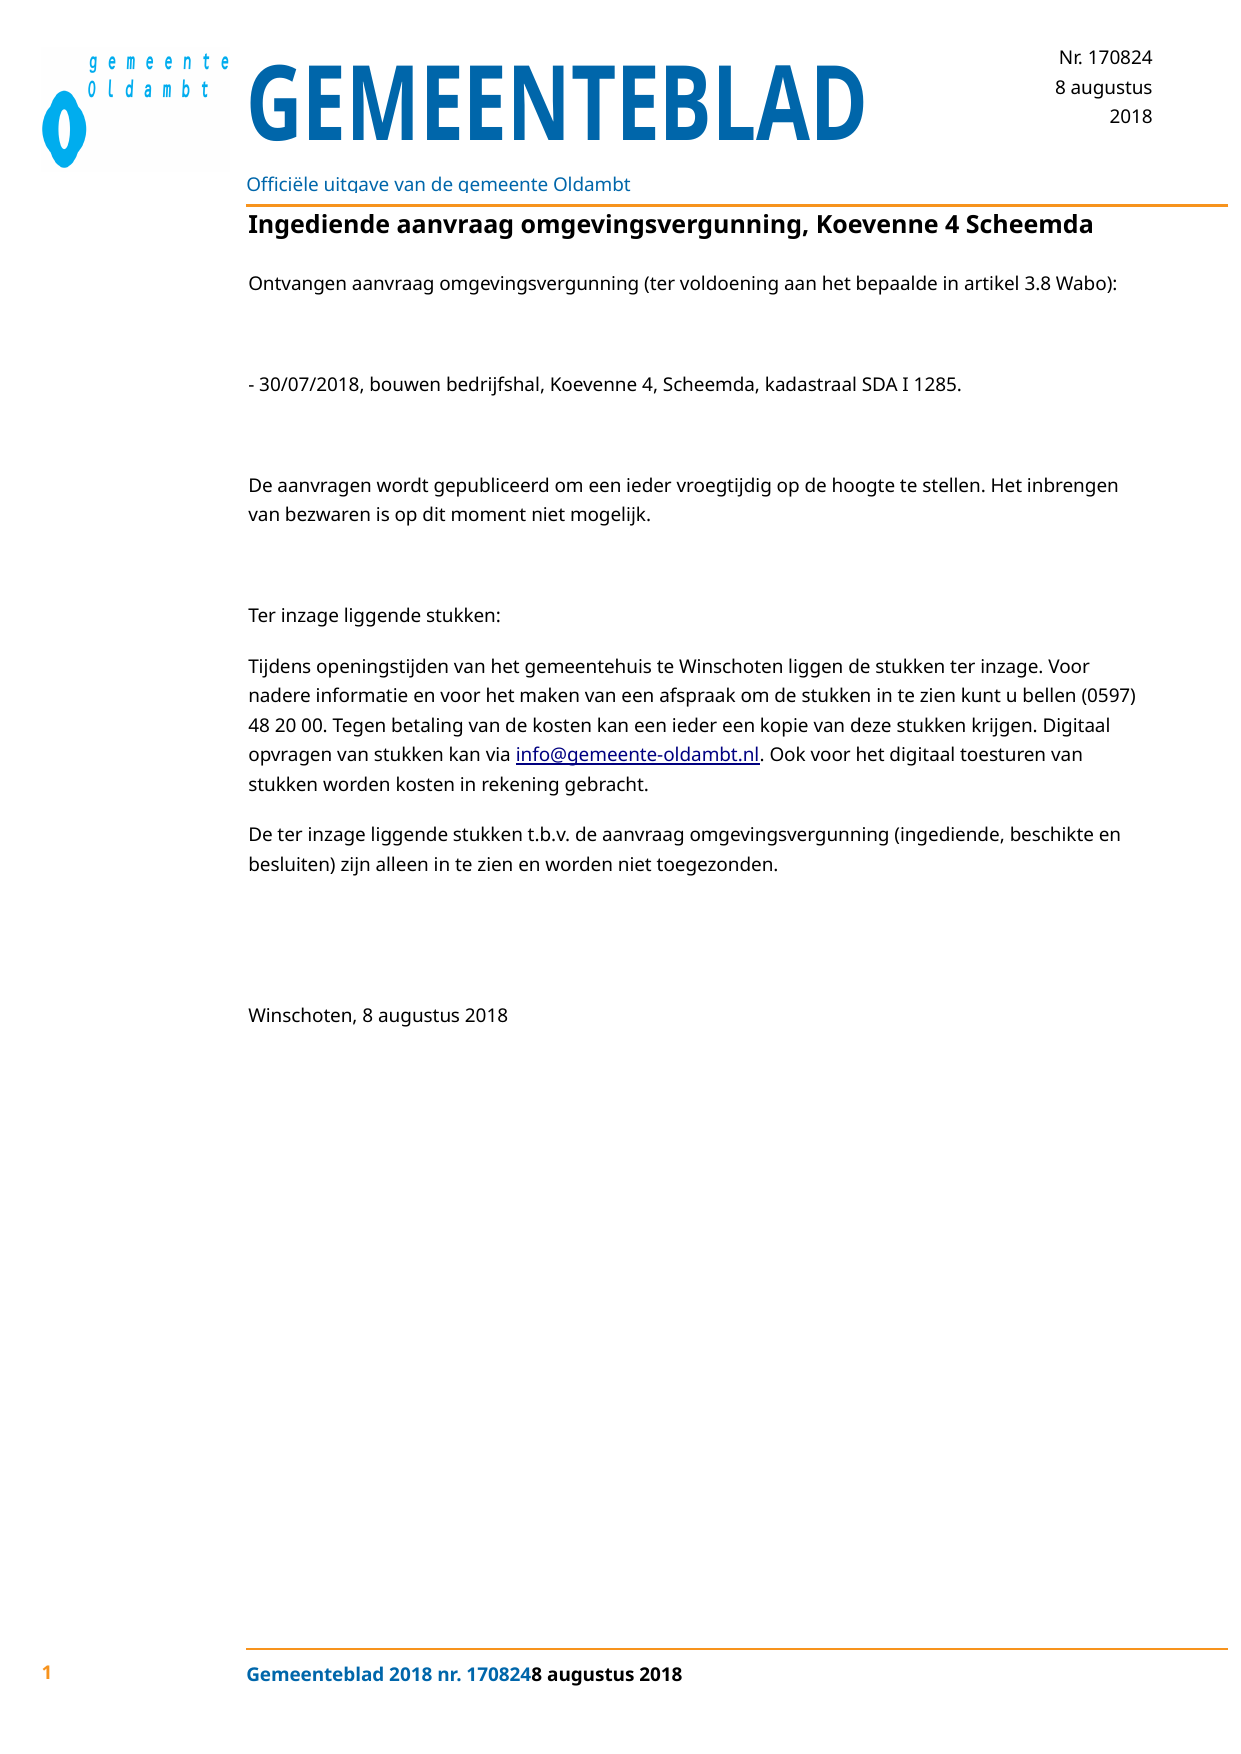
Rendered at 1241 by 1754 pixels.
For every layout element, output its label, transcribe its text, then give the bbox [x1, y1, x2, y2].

text Ontvangen aanvraag omgevingsvergunning (ter voldoening aan het bepaalde in artikel 3.8 Wabo): [248, 270, 1152, 296]
text De aanvragen wordt gepubliceerd om een ieder vroegtijdig op de hoogte te stellen. Het inbrengen van bezwaren is op dit moment niet mogelijk. [248, 472, 1152, 527]
text De ter inzage liggende stukken t.b.v. de aanvraag omgevingsvergunning (ingediende, beschikte en besluiten) zijn alleen in te zien en worden niet toegezonden. [248, 822, 1152, 877]
text Ingediende aanvraag omgevingsvergunning, Koevenne 4 Scheemda [248, 207, 1152, 241]
text Ter inzage liggende stukken: [248, 602, 1152, 628]
picture [41, 47, 231, 172]
text - 30/07/2018, bouwen bedrijfshal, Koevenne 4, Scheemda, kadastraal SDA I 1285. [248, 371, 1152, 397]
text Tijdens openingstijden van het gemeentehuis te Winschoten liggen de stukken ter inzage. Voor nadere informatie en voor het maken van een afspraak om de stukken in te zien kunt u bellen (0597) 48 20 00. Tegen betaling van de kosten kan een ieder een kopie van deze stukken krijgen. Digitaal opvragen van stukken kan via info@gemeente-oldambt.nl. Ook voor het digitaal toesturen van stukken worden kosten in rekening gebracht. [248, 653, 1152, 797]
text Winschoten, 8 augustus 2018 [248, 1002, 1152, 1028]
